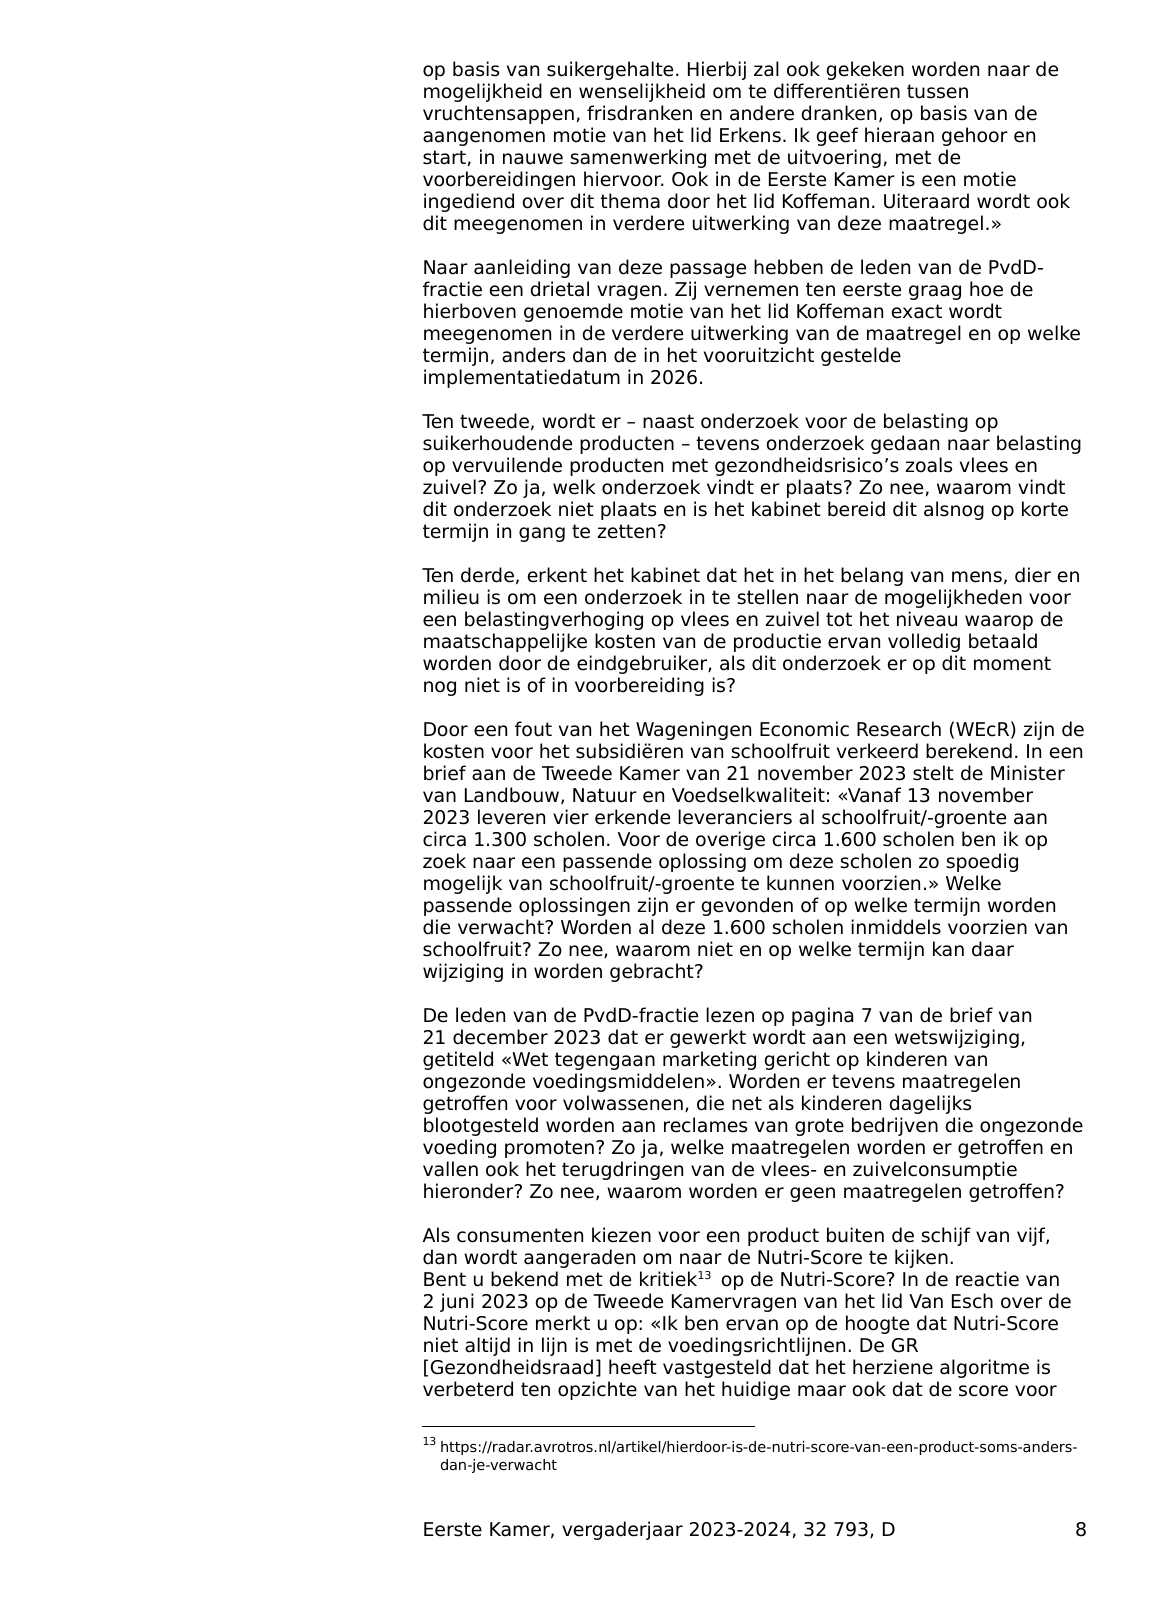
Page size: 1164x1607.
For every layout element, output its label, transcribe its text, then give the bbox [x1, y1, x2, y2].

text Ten derde, erkent het kabinet dat het in het belang van mens, dier en milieu is om een onderzoek in te stellen naar de mogelijkheden voor een belastingverhoging op vlees en zuivel tot het niveau waarop de maatschappelijke kosten van de productie ervan volledig betaald worden door de eindgebruiker, als dit onderzoek er op dit moment nog niet is of in voorbereiding is? [422, 565, 1087, 697]
text https://radar.avrotros.nl/artikel/hierdoor-is-de-nutri-score-van-een-product-soms-anders-dan-je-verwacht [422, 1435, 1087, 1474]
text Bent u bekend met de kritiek op de Nutri-Score? In de reactie van 2 juni 2023 op de Tweede Kamervragen van het lid Van Esch over de Nutri-Score merkt u op: «Ik ben ervan op de hoogte dat Nutri-Score niet altijd in lijn is met de voedingsrichtlijnen. De GR [Gezondheidsraad] heeft vastgesteld dat het herziene algoritme is verbeterd ten opzichte van het huidige maar ook dat de score voor [422, 1269, 1087, 1401]
text De leden van de PvdD-fractie lezen op pagina 7 van de brief van 21 december 2023 dat er gewerkt wordt aan een wetswijziging, getiteld «Wet tegengaan marketing gericht op kinderen van ongezonde voedingsmiddelen». Worden er tevens maatregelen getroffen voor volwassenen, die net als kinderen dagelijks blootgesteld worden aan reclames van grote bedrijven die ongezonde voeding promoten? Zo ja, welke maatregelen worden er getroffen en vallen ook het terugdringen van de vlees- en zuivelconsumptie hieronder? Zo nee, waarom worden er geen maatregelen getroffen? [422, 1005, 1087, 1203]
text Naar aanleiding van deze passage hebben de leden van de PvdD-fractie een drietal vragen. Zij vernemen ten eerste graag hoe de hierboven genoemde motie van het lid Koffeman exact wordt meegenomen in de verdere uitwerking van de maatregel en op welke termijn, anders dan de in het vooruitzicht gestelde implementatiedatum in 2026. [422, 257, 1087, 389]
text Ten tweede, wordt er – naast onderzoek voor de belasting op suikerhoudende producten – tevens onderzoek gedaan naar belasting op vervuilende producten met gezondheidsrisico’s zoals vlees en zuivel? Zo ja, welk onderzoek vindt er plaats? Zo nee, waarom vindt dit onderzoek niet plaats en is het kabinet bereid dit alsnog op korte termijn in gang te zetten? [422, 411, 1087, 543]
text op basis van suikergehalte. Hierbij zal ook gekeken worden naar de mogelijkheid en wenselijkheid om te differentiëren tussen vruchtensappen, frisdranken en andere dranken, op basis van de aangenomen motie van het lid Erkens. Ik geef hieraan gehoor en start, in nauwe samenwerking met de uitvoering, met de voorbereidingen hiervoor. Ook in de Eerste Kamer is een motie ingediend over dit thema door het lid Koffeman. Uiteraard wordt ook dit meegenomen in verdere uitwerking van deze maatregel.» [422, 59, 1087, 235]
text Als consumenten kiezen voor een product buiten de schijf van vijf, dan wordt aangeraden om naar de Nutri-Score te kijken. [422, 1225, 1087, 1269]
text Door een fout van het Wageningen Economic Research (WEcR) zijn de kosten voor het subsidiëren van schoolfruit verkeerd berekend. In een brief aan de Tweede Kamer van 21 november 2023 stelt de Minister van Landbouw, Natuur en Voedselkwaliteit: «Vanaf 13 november 2023 leveren vier erkende leveranciers al schoolfruit/-groente aan circa 1.300 scholen. Voor de overige circa 1.600 scholen ben ik op zoek naar een passende oplossing om deze scholen zo spoedig mogelijk van schoolfruit/-groente te kunnen voorzien.» Welke passende oplossingen zijn er gevonden of op welke termijn worden die verwacht? Worden al deze 1.600 scholen inmiddels voorzien van schoolfruit? Zo nee, waarom niet en op welke termijn kan daar wijziging in worden gebracht? [422, 719, 1087, 983]
